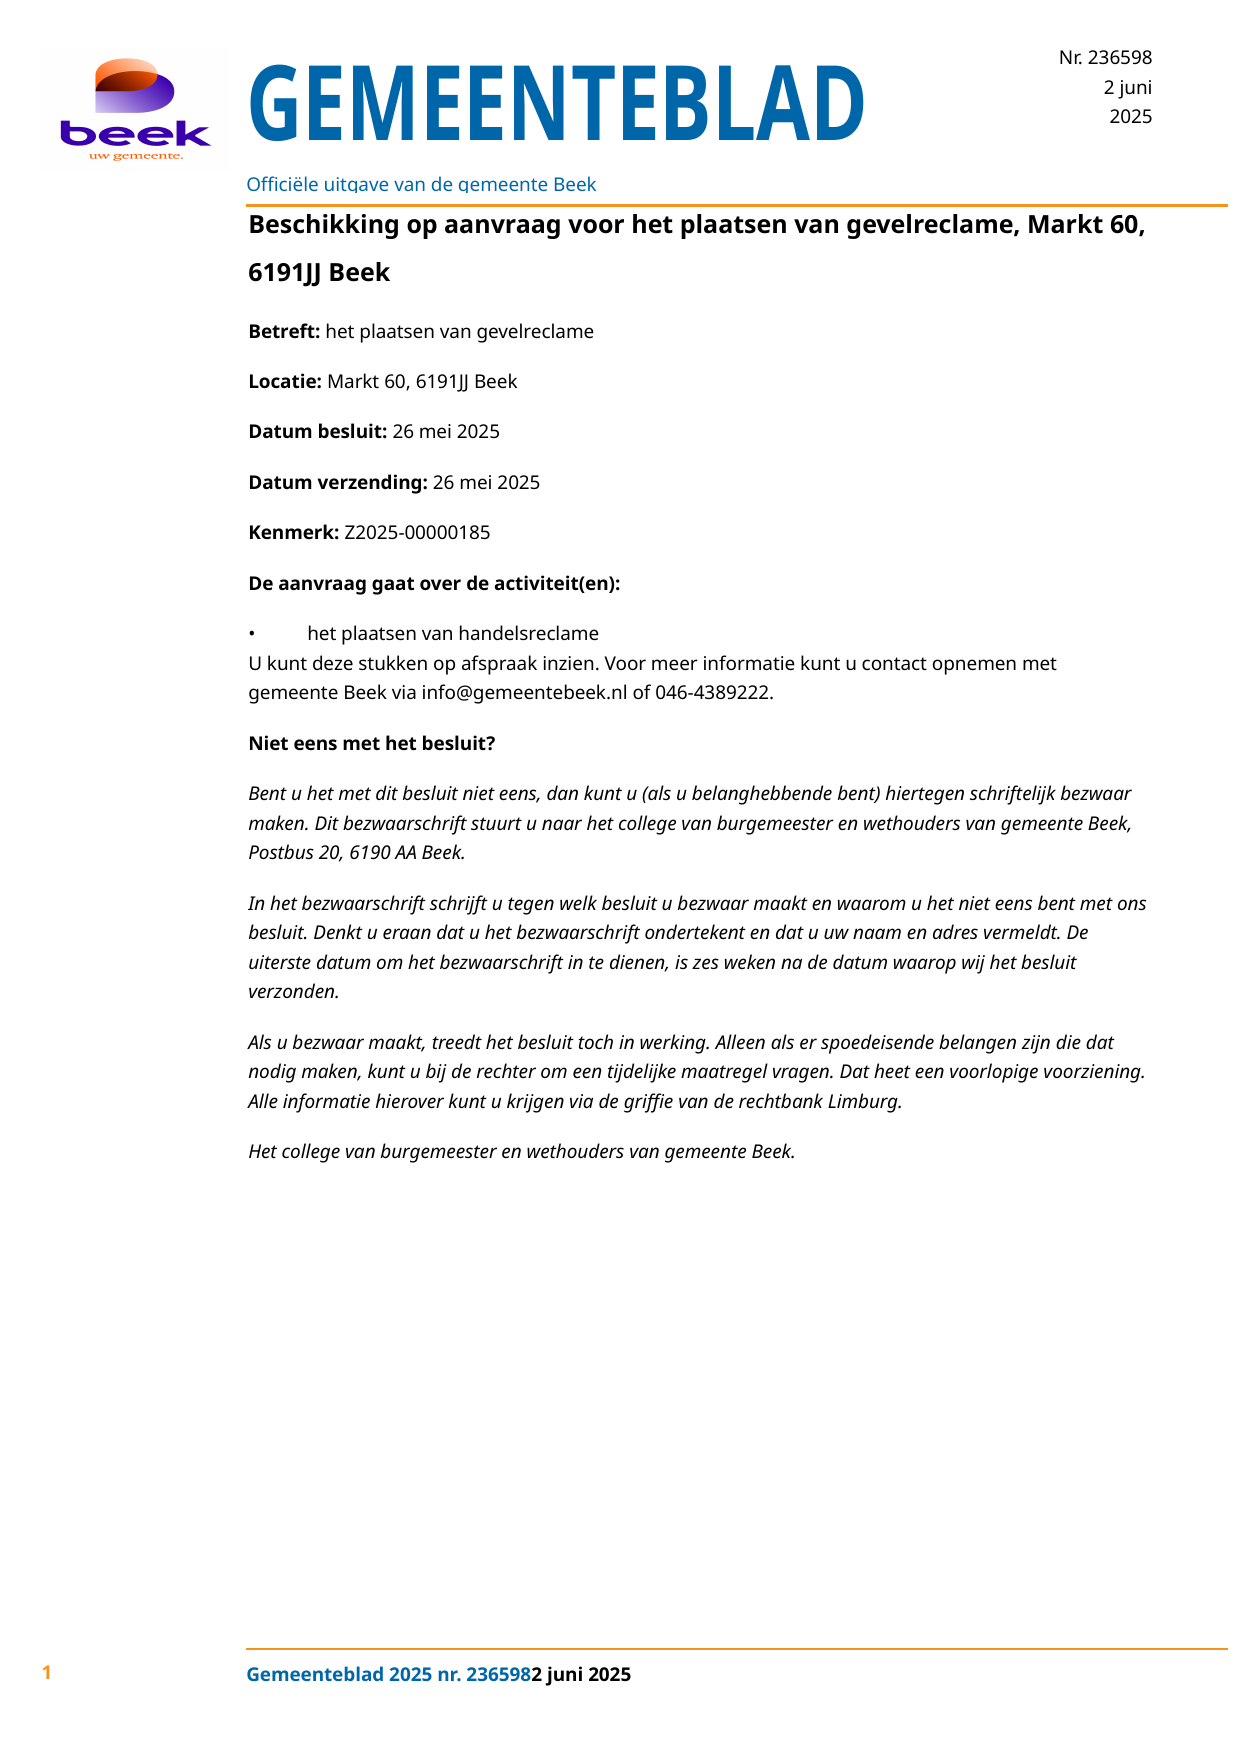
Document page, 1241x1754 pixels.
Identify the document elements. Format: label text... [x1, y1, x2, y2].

text De aanvraag gaat over de activiteit(en): [248, 570, 1152, 596]
text Het college van burgemeester en wethouders van gemeente Beek. [248, 1139, 1152, 1164]
text Locatie: Markt 60, 6191JJ Beek [248, 368, 1152, 394]
list het plaatsen van handelsreclame [248, 620, 1152, 646]
text Datum besluit: 26 mei 2025 [248, 419, 1152, 444]
picture [41, 47, 231, 172]
text Bent u het met dit besluit niet eens, dan kunt u (als u belanghebbende bent) hiertegen schriftelijk bezwaar maken. Dit bezwaarschrift stuurt u naar het college van burgemeester en wethouders van gemeente Beek, Postbus 20, 6190 AA Beek. [248, 780, 1152, 865]
text Als u bezwaar maakt, treedt het besluit toch in werking. Alleen als er spoedeisende belangen zijn die dat nodig maken, kunt u bij de rechter om een tijdelijke maatregel vragen. Dat heet een voorlopige voorziening. Alle informatie hierover kunt u krijgen via de griffie van de rechtbank Limburg. [248, 1029, 1152, 1114]
text U kunt deze stukken op afspraak inzien. Voor meer informatie kunt u contact opnemen met gemeente Beek via info@gemeentebeek.nl of 046-4389222. [248, 650, 1152, 705]
text Betreft: het plaatsen van gevelreclame [248, 318, 1152, 344]
text Beschikking op aanvraag voor het plaatsen van gevelreclame, Markt 60, 6191JJ Beek [248, 207, 1152, 288]
text Kenmerk: Z2025-00000185 [248, 519, 1152, 545]
text Datum verzending: 26 mei 2025 [248, 469, 1152, 495]
text In het bezwaarschrift schrijft u tegen welk besluit u bezwaar maakt en waarom u het niet eens bent met ons besluit. Denkt u eraan dat u het bezwaarschrift ondertekent en dat u uw naam en adres vermeldt. De uiterste datum om het bezwaarschrift in te dienen, is zes weken na de datum waarop wij het besluit verzonden. [248, 890, 1152, 1004]
text Niet eens met het besluit? [248, 730, 1152, 756]
